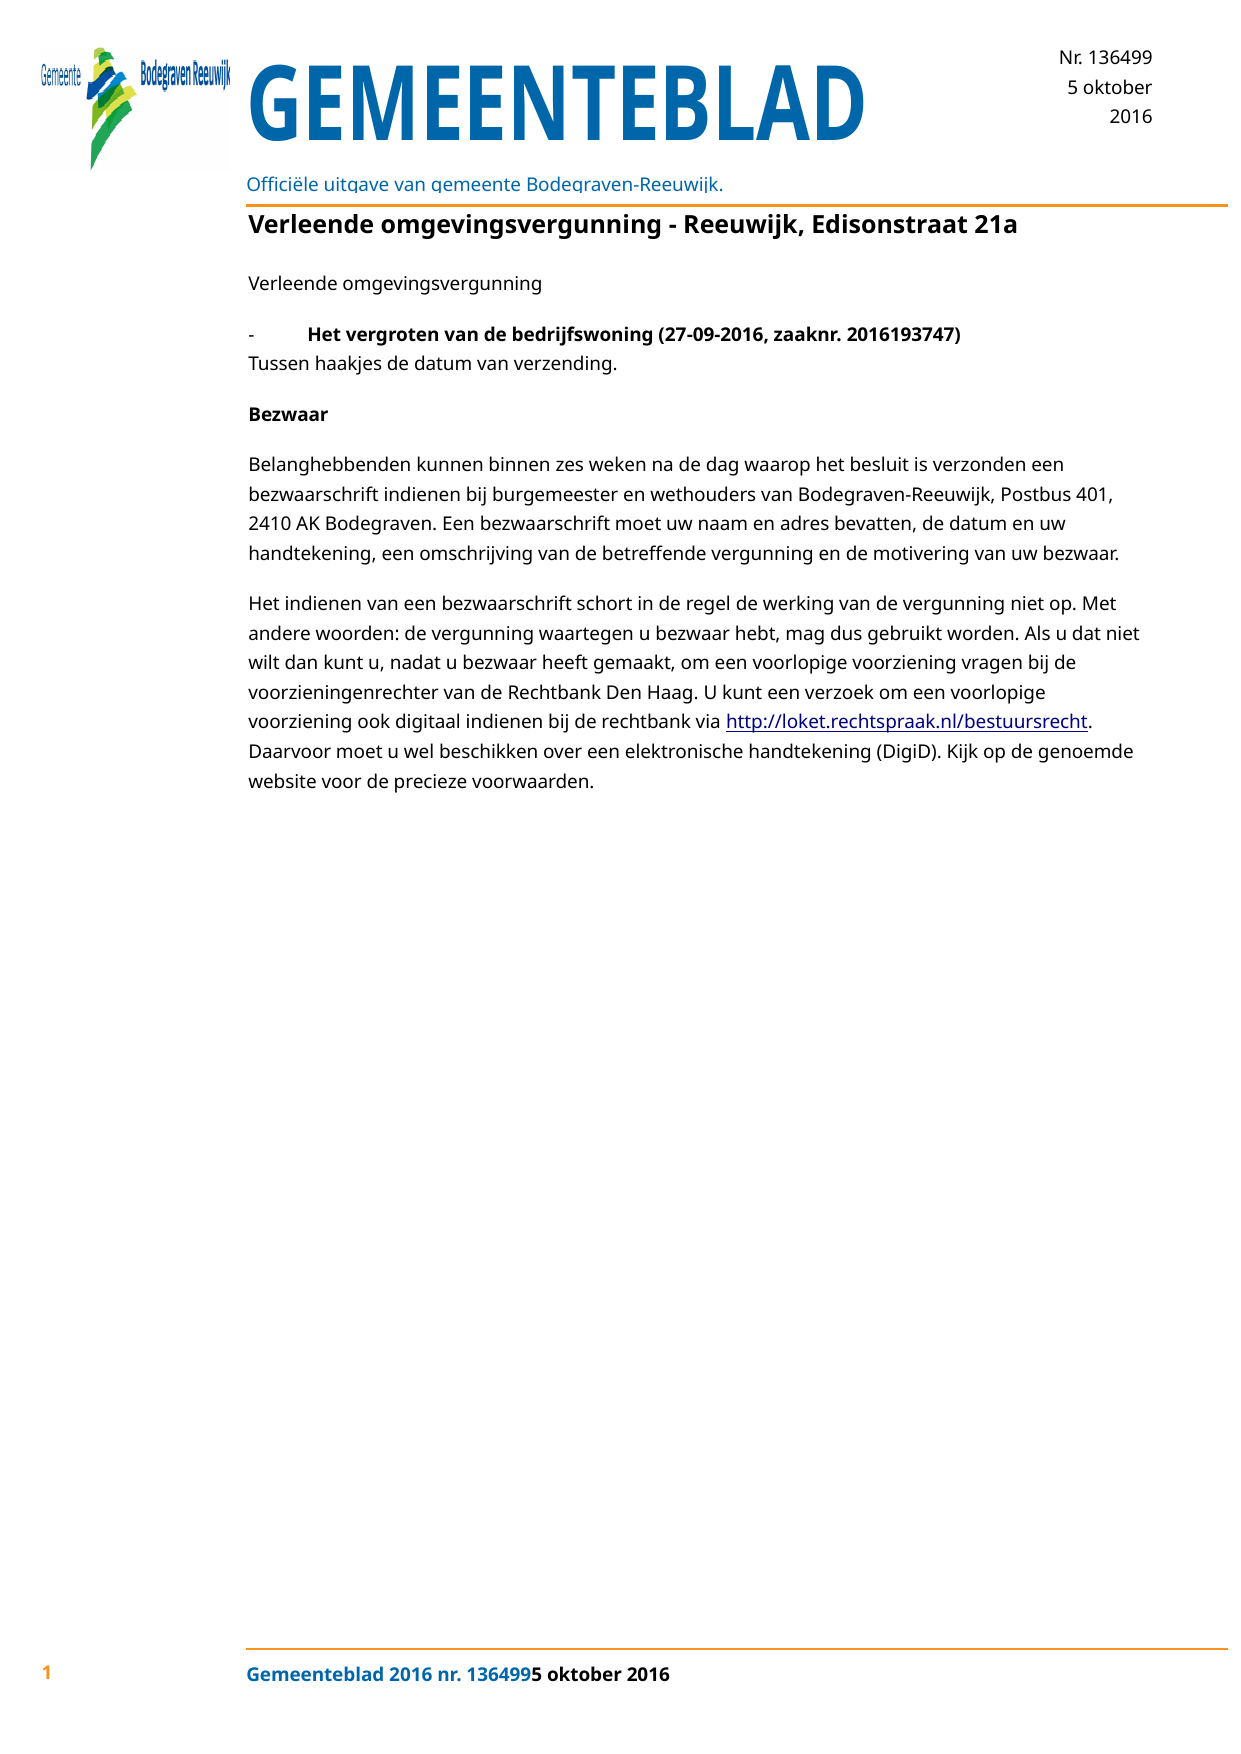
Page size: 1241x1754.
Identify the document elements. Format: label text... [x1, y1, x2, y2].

text Belanghebbenden kunnen binnen zes weken na de dag waarop het besluit is verzonden een bezwaarschrift indienen bij burgemeester en wethouders van Bodegraven-Reeuwijk, Postbus 401, 2410 AK Bodegraven. Een bezwaarschrift moet uw naam en adres bevatten, de datum en uw handtekening, een omschrijving van de betreffende vergunning en de motivering van uw bezwaar. [248, 451, 1152, 566]
text Bezwaar [248, 401, 1152, 426]
text Verleende omgevingsvergunning [248, 270, 1152, 296]
list Het vergroten van de bedrijfswoning (27‑09‑2016, zaaknr. 2016193747) [248, 321, 1152, 346]
text Tussen haakjes de datum van verzending. [248, 350, 1152, 376]
picture [41, 47, 231, 172]
text Het indienen van een bezwaarschrift schort in de regel de werking van de vergunning niet op. Met andere woorden: de vergunning waartegen u bezwaar hebt, mag dus gebruikt worden. Als u dat niet wilt dan kunt u, nadat u bezwaar heeft gemaakt, om een voorlopige voorziening vragen bij de voorzieningenrechter van de Rechtbank Den Haag. U kunt een verzoek om een voorlopige voorziening ook digitaal indienen bij de rechtbank via http://loket.rechtspraak.nl/bestuursrecht. Daarvoor moet u wel beschikken over een elektronische handtekening (DigiD). Kijk op de genoemde website voor de precieze voorwaarden. [248, 590, 1152, 793]
text Verleende omgevingsvergunning - Reeuwijk, Edisonstraat 21a [248, 207, 1152, 241]
